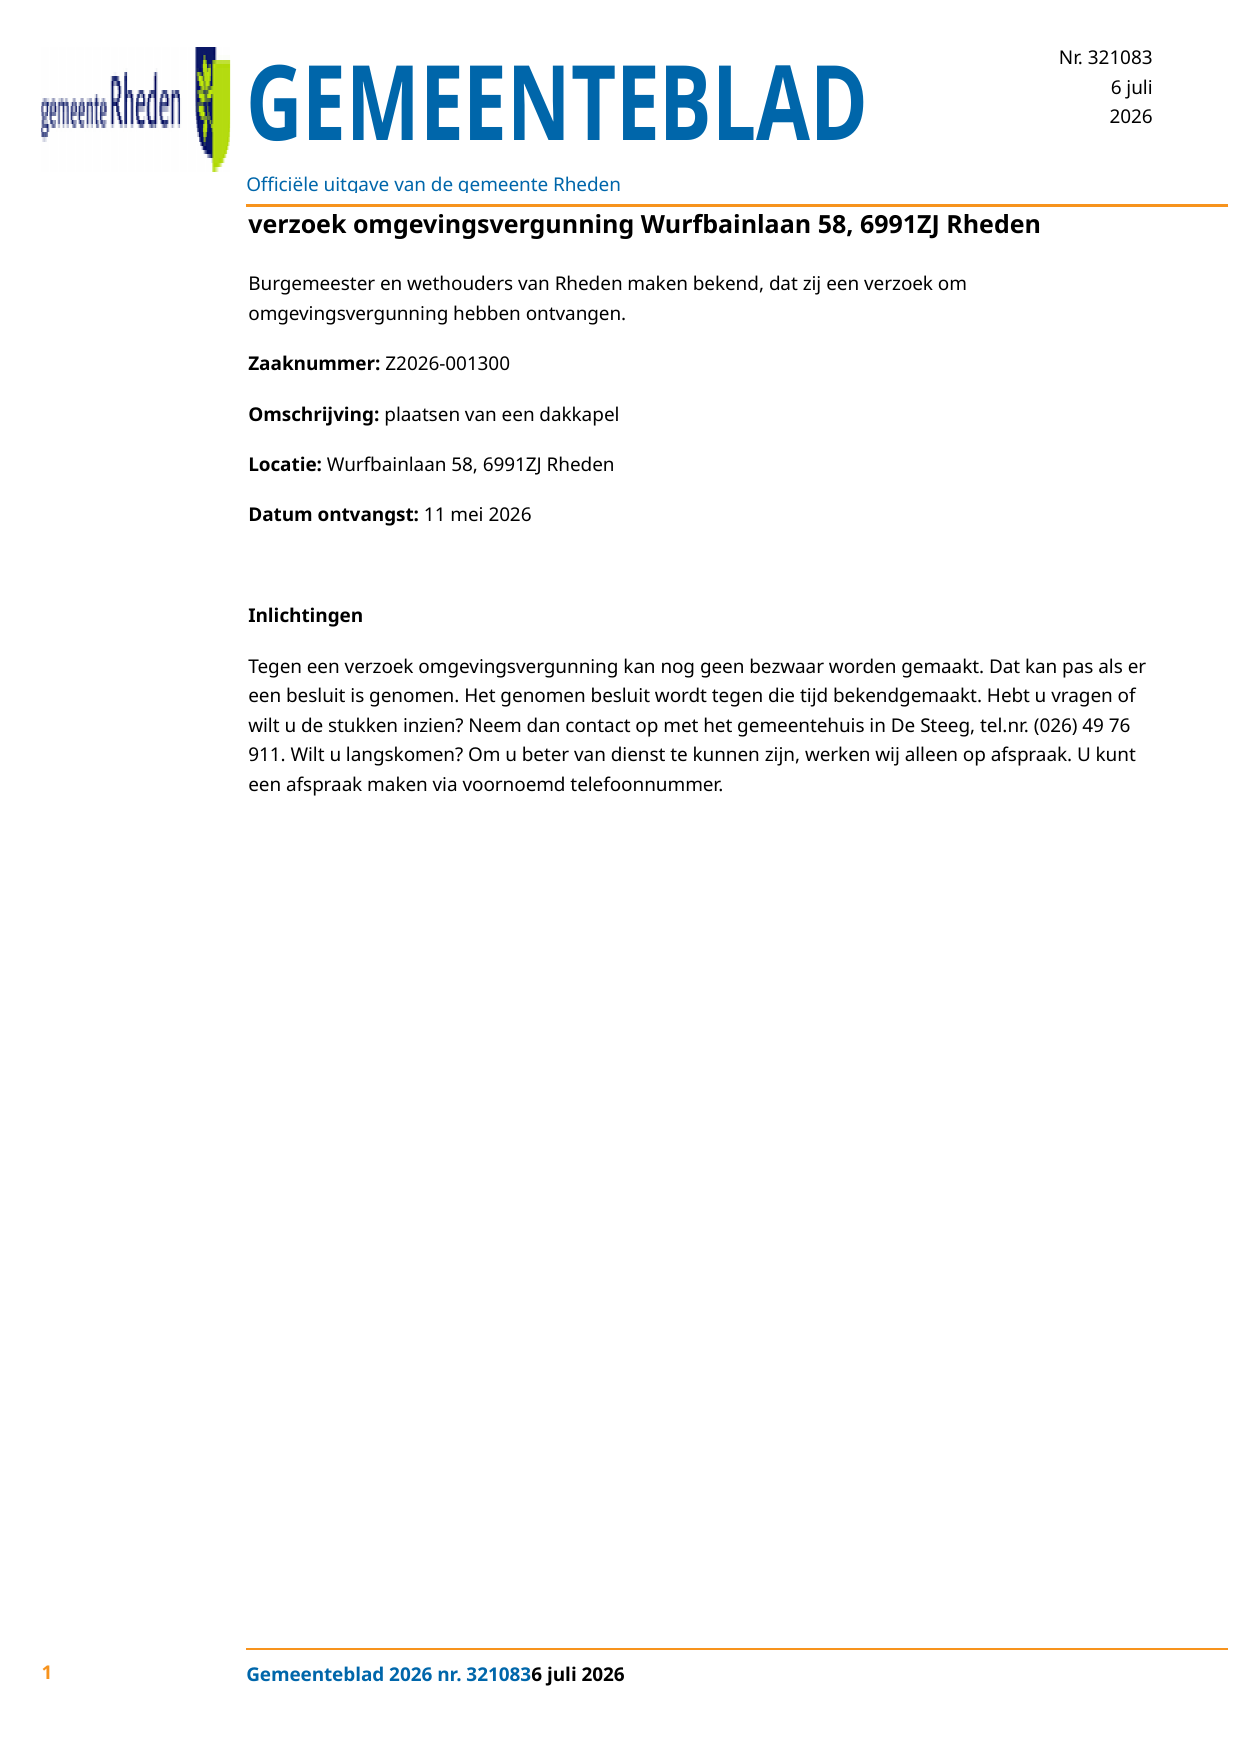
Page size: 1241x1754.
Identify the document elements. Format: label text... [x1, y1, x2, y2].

text Inlichtingen [248, 602, 1152, 628]
text Burgemeester en wethouders van Rheden maken bekend, dat zij een verzoek om omgevingsvergunning hebben ontvangen. [248, 270, 1152, 326]
text Omschrijving: plaatsen van een dakkapel [248, 401, 1152, 426]
text Datum ontvangst: 11 mei 2026 [248, 502, 1152, 527]
text Zaaknummer: Z2026-001300 [248, 350, 1152, 376]
text verzoek omgevingsvergunning Wurfbainlaan 58, 6991ZJ Rheden [248, 207, 1152, 241]
text Tegen een verzoek omgevingsvergunning kan nog geen bezwaar worden gemaakt. Dat kan pas als er een besluit is genomen. Het genomen besluit wordt tegen die tijd bekendgemaakt. Hebt u vragen of wilt u de stukken inzien? Neem dan contact op met het gemeentehuis in De Steeg, tel.nr. (026) 49 76 911. Wilt u langskomen? Om u beter van dienst te kunnen zijn, werken wij alleen op afspraak. U kunt een afspraak maken via voornoemd telefoonnummer. [248, 653, 1152, 797]
text Locatie: Wurfbainlaan 58, 6991ZJ Rheden [248, 451, 1152, 477]
picture [41, 47, 231, 172]
